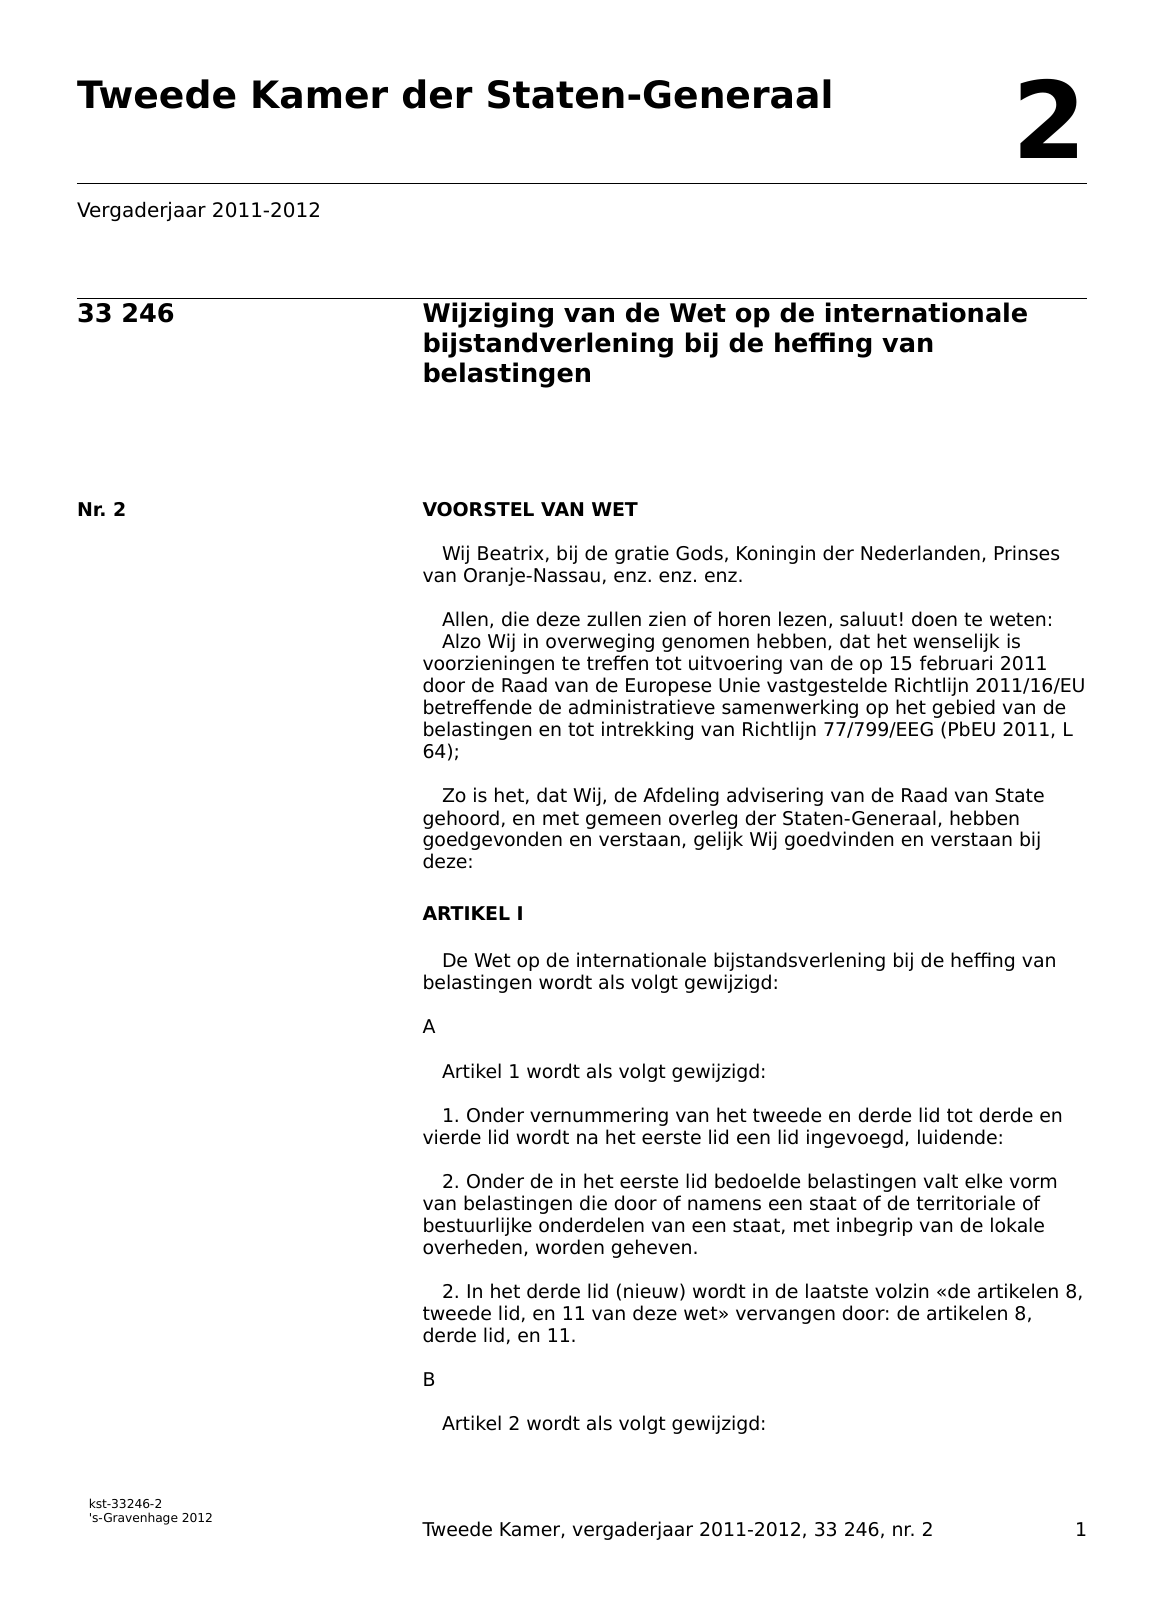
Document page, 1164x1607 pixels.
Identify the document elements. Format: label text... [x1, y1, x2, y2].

subtitle 33 246 Wijziging van de Wet op de internationale bijstandverlening bij de heffing van belastingen [77, 299, 1087, 388]
text Alzo Wij in overweging genomen hebben, dat het wenselijk is voorzieningen te treffen tot uitvoering van de op 15 februari 2011 door de Raad van de Europese Unie vastgestelde Richtlijn 2011/16/EU betreffende de administratieve samenwerking op het gebied van de belastingen en tot intrekking van Richtlijn 77/799/EEG (PbEU 2011, L 64); [422, 631, 1087, 763]
text Zo is het, dat Wij, de Afdeling advisering van de Raad van State gehoord, en met gemeen overleg der Staten-Generaal, hebben goedgevonden en verstaan, gelijk Wij goedvinden en verstaan bij deze: [422, 785, 1087, 873]
text kst-33246-2 [88, 1497, 323, 1511]
text 1. Onder vernummering van het tweede en derde lid tot derde en vierde lid wordt na het eerste lid een lid ingevoegd, luidende: [422, 1105, 1087, 1149]
text Wij Beatrix, bij de gratie Gods, Koningin der Nederlanden, Prinses van Oranje-Nassau, enz. enz. enz. [422, 543, 1087, 587]
text 2. In het derde lid (nieuw) wordt in de laatste volzin «de artikelen 8, tweede lid, en 11 van deze wet» vervangen door: de artikelen 8, derde lid, en 11. [422, 1281, 1087, 1347]
table_header 2 [886, 59, 1087, 183]
text Artikel 2 wordt als volgt gewijzigd: [422, 1413, 1087, 1435]
subtitle ARTIKEL I [422, 903, 1087, 925]
text 2. Onder de in het eerste lid bedoelde belastingen valt elke vorm van belastingen die door of namens een staat of de territoriale of bestuurlijke onderdelen van een staat, met inbegrip van de lokale overheden, worden geheven. [422, 1171, 1087, 1259]
text B [422, 1369, 1087, 1391]
subtitle Nr. 2 VOORSTEL VAN WET [77, 499, 1087, 521]
table_header Tweede Kamer der Staten-Generaal [77, 59, 886, 183]
text De Wet op de internationale bijstandsverlening bij de heffing van belastingen wordt als volgt gewijzigd: [422, 950, 1087, 994]
text Allen, die deze zullen zien of horen lezen, saluut! doen te weten: [422, 609, 1087, 631]
text Artikel 1 wordt als volgt gewijzigd: [422, 1061, 1087, 1083]
text 's-Gravenhage 2012 [88, 1511, 323, 1525]
table_cell Vergaderjaar 2011-2012 [77, 184, 1087, 298]
text A [422, 1016, 1087, 1038]
